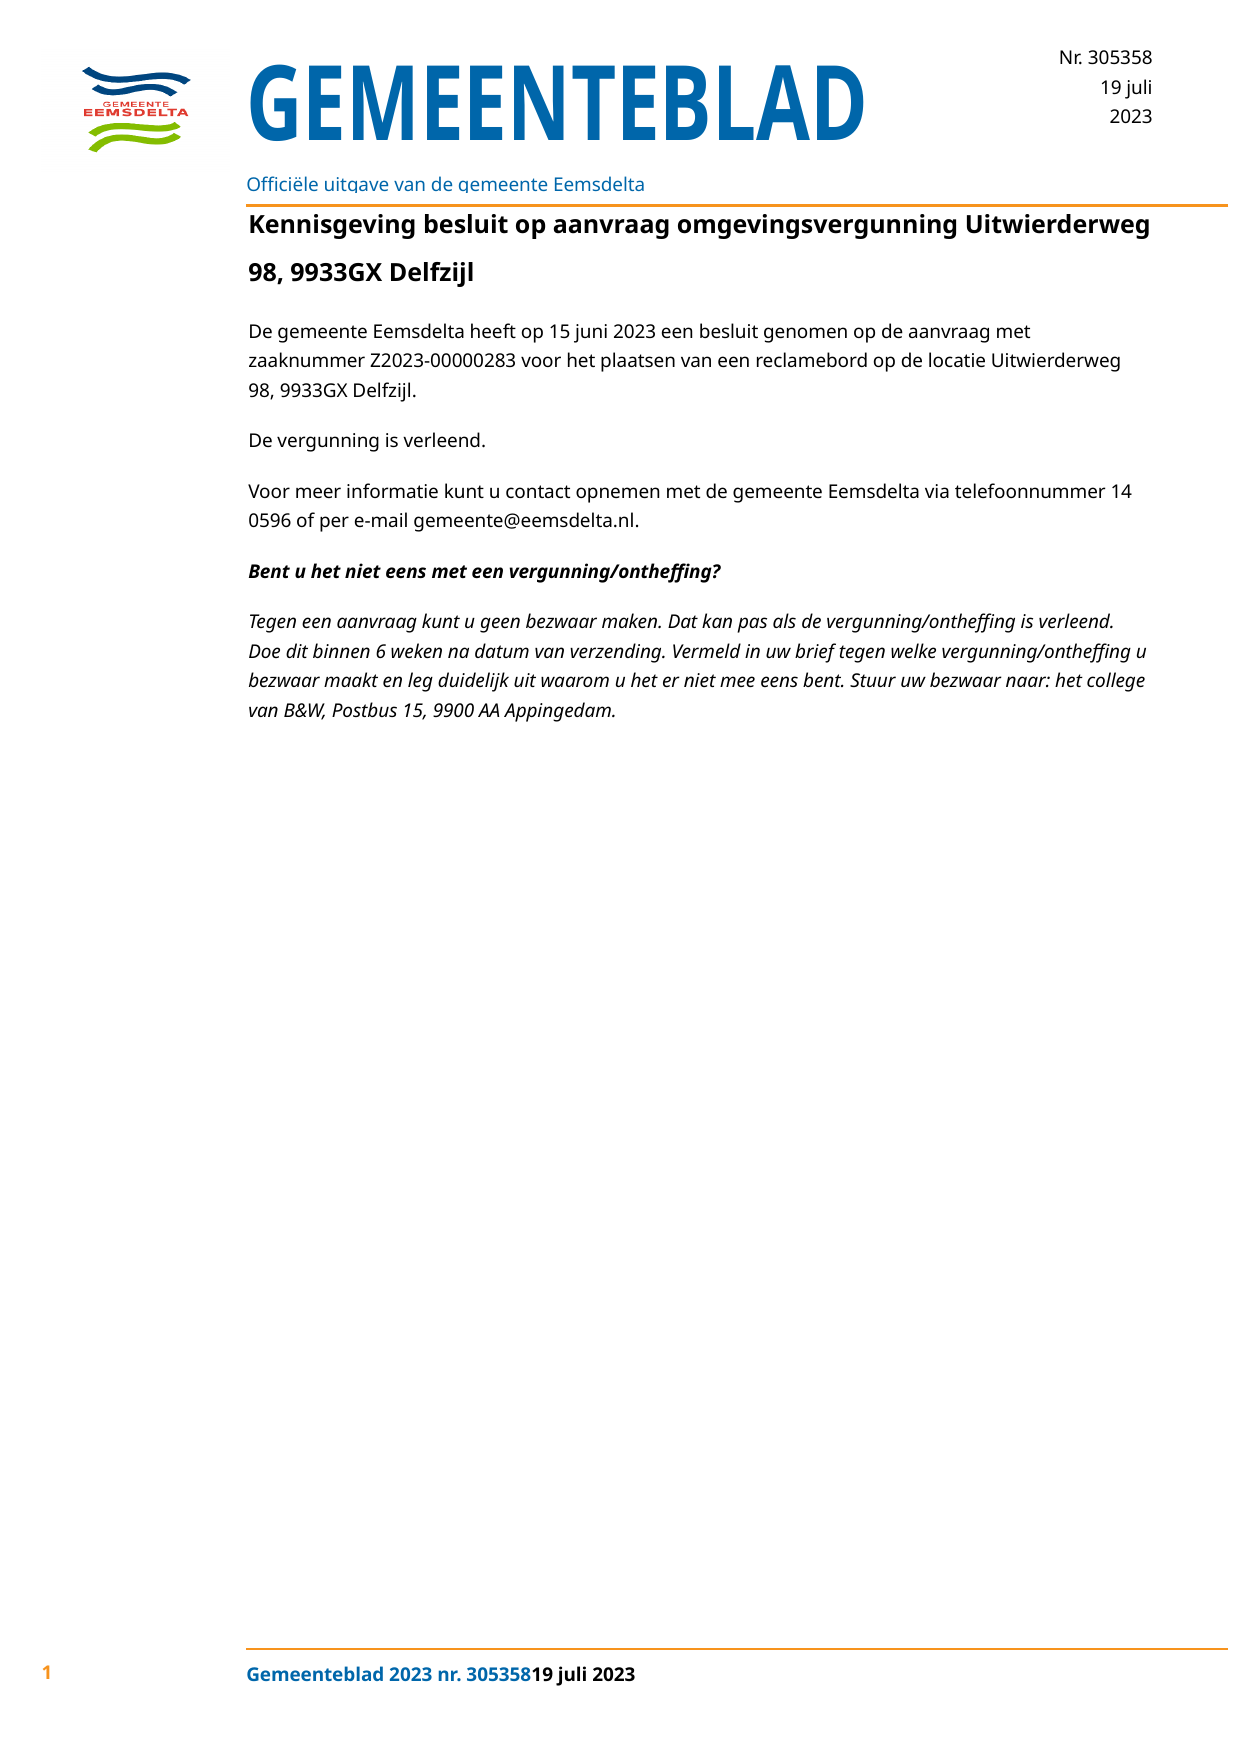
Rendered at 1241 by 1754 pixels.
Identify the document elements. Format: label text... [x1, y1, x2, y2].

text Bent u het niet eens met een vergunning/ontheffing? [248, 558, 1152, 584]
picture [41, 47, 231, 172]
text Tegen een aanvraag kunt u geen bezwaar maken. Dat kan pas als de vergunning/ontheffing is verleend. Doe dit binnen 6 weken na datum van verzending. Vermeld in uw brief tegen welke vergunning/ontheffing u bezwaar maakt en leg duidelijk uit waarom u het er niet mee eens bent. Stuur uw bezwaar naar: het college van B&W, Postbus 15, 9900 AA Appingedam. [248, 608, 1152, 723]
text De vergunning is verleend. [248, 427, 1152, 453]
text Kennisgeving besluit op aanvraag omgevingsvergunning Uitwierderweg 98, 9933GX Delfzijl [248, 207, 1152, 288]
text Voor meer informatie kunt u contact opnemen met de gemeente Eemsdelta via telefoonnummer 14 0596 of per e-mail gemeente@eemsdelta.nl. [248, 478, 1152, 533]
text De gemeente Eemsdelta heeft op 15 juni 2023 een besluit genomen op de aanvraag met zaaknummer Z2023-00000283 voor het plaatsen van een reclamebord op de locatie Uitwierderweg 98, 9933GX Delfzijl. [248, 318, 1152, 403]
